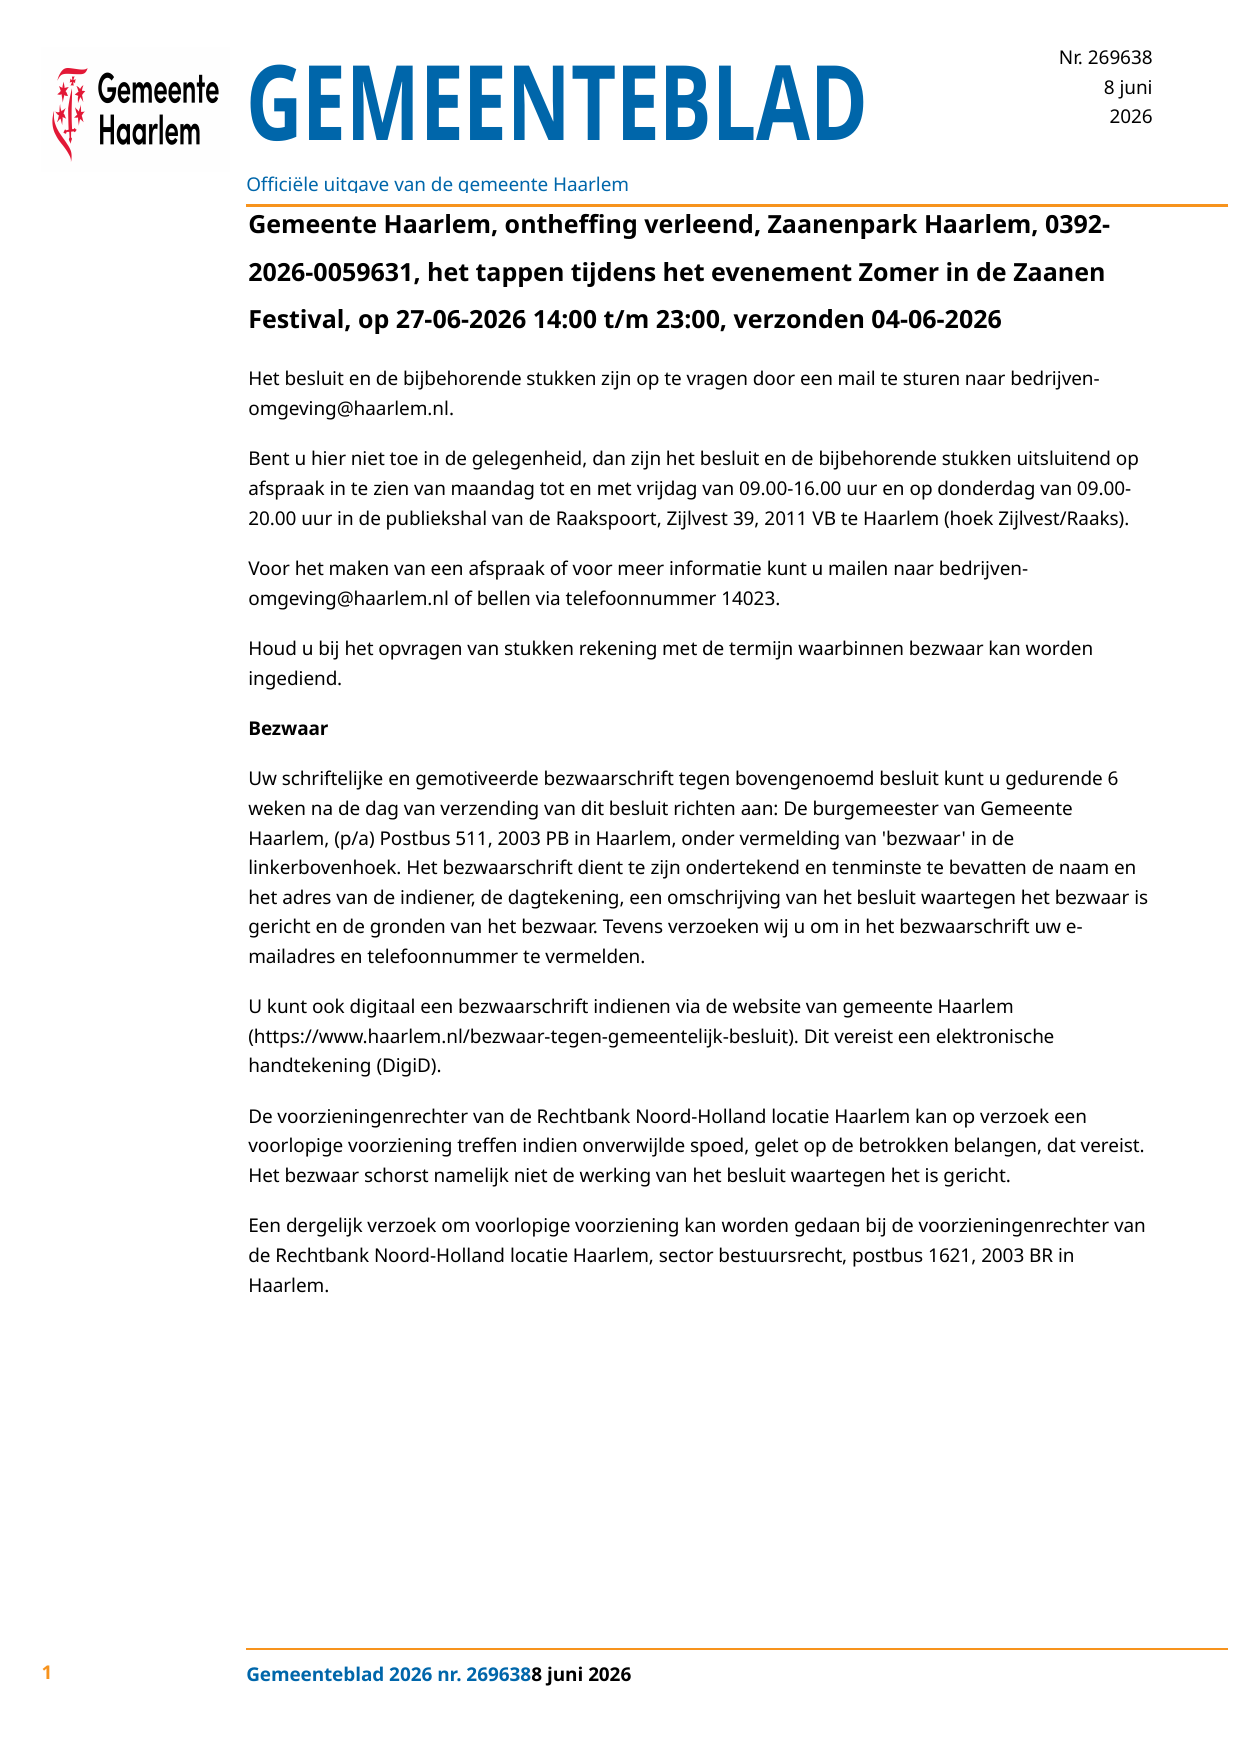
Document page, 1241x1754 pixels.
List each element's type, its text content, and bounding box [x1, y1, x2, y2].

text Een dergelijk verzoek om voorlopige voorziening kan worden gedaan bij de voorzieningenrechter van de Rechtbank Noord-Holland locatie Haarlem, sector bestuursrecht, postbus 1621, 2003 BR in Haarlem. [248, 1213, 1152, 1297]
text Het besluit en de bijbehorende stukken zijn op te vragen door een mail te sturen naar bedrijven-omgeving@haarlem.nl. [248, 366, 1152, 421]
text Gemeente Haarlem, ontheffing verleend, Zaanenpark Haarlem, 0392-2026-0059631, het tappen tijdens het evenement Zomer in de Zaanen Festival, op 27-06-2026 14:00 t/m 23:00, verzonden 04-06-2026 [248, 207, 1152, 336]
text Uw schriftelijke en gemotiveerde bezwaarschrift tegen bovengenoemd besluit kunt u gedurende 6 weken na de dag van verzending van dit besluit richten aan: De burgemeester van Gemeente Haarlem, (p/a) Postbus 511, 2003 PB in Haarlem, onder vermelding van 'bezwaar' in de linkerbovenhoek. Het bezwaarschrift dient te zijn ondertekend en tenminste te bevatten de naam en het adres van de indiener, de dagtekening, een omschrijving van het besluit waartegen het bezwaar is gericht en de gronden van het bezwaar. Tevens verzoeken wij u om in het bezwaarschrift uw e-mailadres en telefoonnummer te vermelden. [248, 766, 1152, 969]
picture [41, 47, 231, 172]
text Voor het maken van een afspraak of voor meer informatie kunt u mailen naar bedrijven-omgeving@haarlem.nl of bellen via telefoonnummer 14023. [248, 555, 1152, 610]
text Houd u bij het opvragen van stukken rekening met de termijn waarbinnen bezwaar kan worden ingediend. [248, 635, 1152, 690]
text De voorzieningenrechter van de Rechtbank Noord-Holland locatie Haarlem kan op verzoek een voorlopige voorziening treffen indien onverwijlde spoed, gelet op de betrokken belangen, dat vereist. Het bezwaar schorst namelijk niet de werking van het besluit waartegen het is gericht. [248, 1103, 1152, 1188]
text U kunt ook digitaal een bezwaarschrift indienen via de website van gemeente Haarlem (https://www.haarlem.nl/bezwaar-tegen-gemeentelijk-besluit). Dit vereist een elektronische handtekening (DigiD). [248, 993, 1152, 1078]
text Bezwaar [248, 715, 1152, 741]
text Bent u hier niet toe in de gelegenheid, dan zijn het besluit en de bijbehorende stukken uitsluitend op afspraak in te zien van maandag tot en met vrijdag van 09.00-16.00 uur en op donderdag van 09.00-20.00 uur in de publiekshal van de Raakspoort, Zijlvest 39, 2011 VB te Haarlem (hoek Zijlvest/Raaks). [248, 446, 1152, 530]
